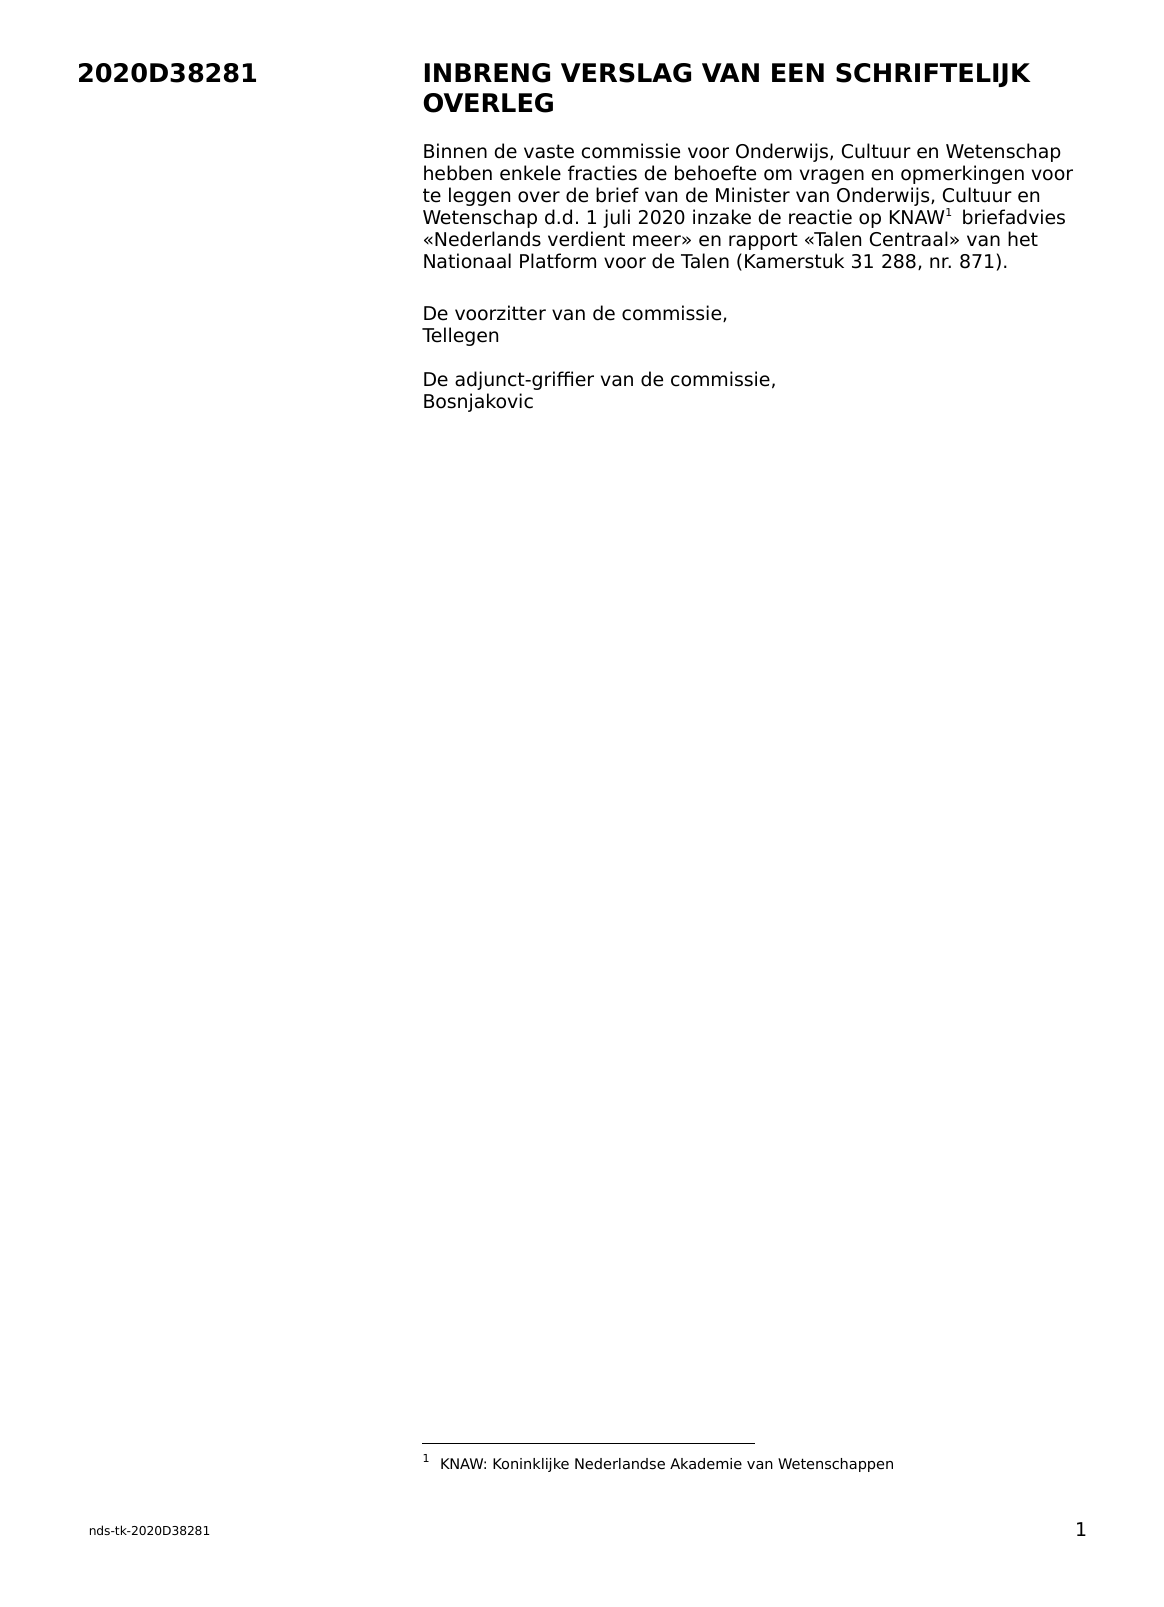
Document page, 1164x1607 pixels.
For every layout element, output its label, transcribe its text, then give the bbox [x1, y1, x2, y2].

text nds-tk-2020D38281 [88, 1524, 323, 1538]
text KNAW: Koninklijke Nederlandse Akademie van Wetenschappen [422, 1452, 1087, 1474]
text De voorzitter van de commissie, Tellegen [422, 302, 1087, 346]
text Binnen de vaste commissie voor Onderwijs, Cultuur en Wetenschap hebben enkele fracties de behoefte om vragen en opmerkingen voor te leggen over de brief van de Minister van Onderwijs, Cultuur en Wetenschap d.d. 1 juli 2020 inzake de reactie op KNAW briefadvies «Nederlands verdient meer» en rapport «Talen Centraal» van het Nationaal Platform voor de Talen (Kamerstuk 31 288, nr. 871). [422, 141, 1087, 272]
text De adjunct-griffier van de commissie, Bosnjakovic [422, 369, 1087, 413]
text 2020D38281 INBRENG VERSLAG VAN EEN SCHRIFTELIJK OVERLEG [77, 59, 1087, 118]
